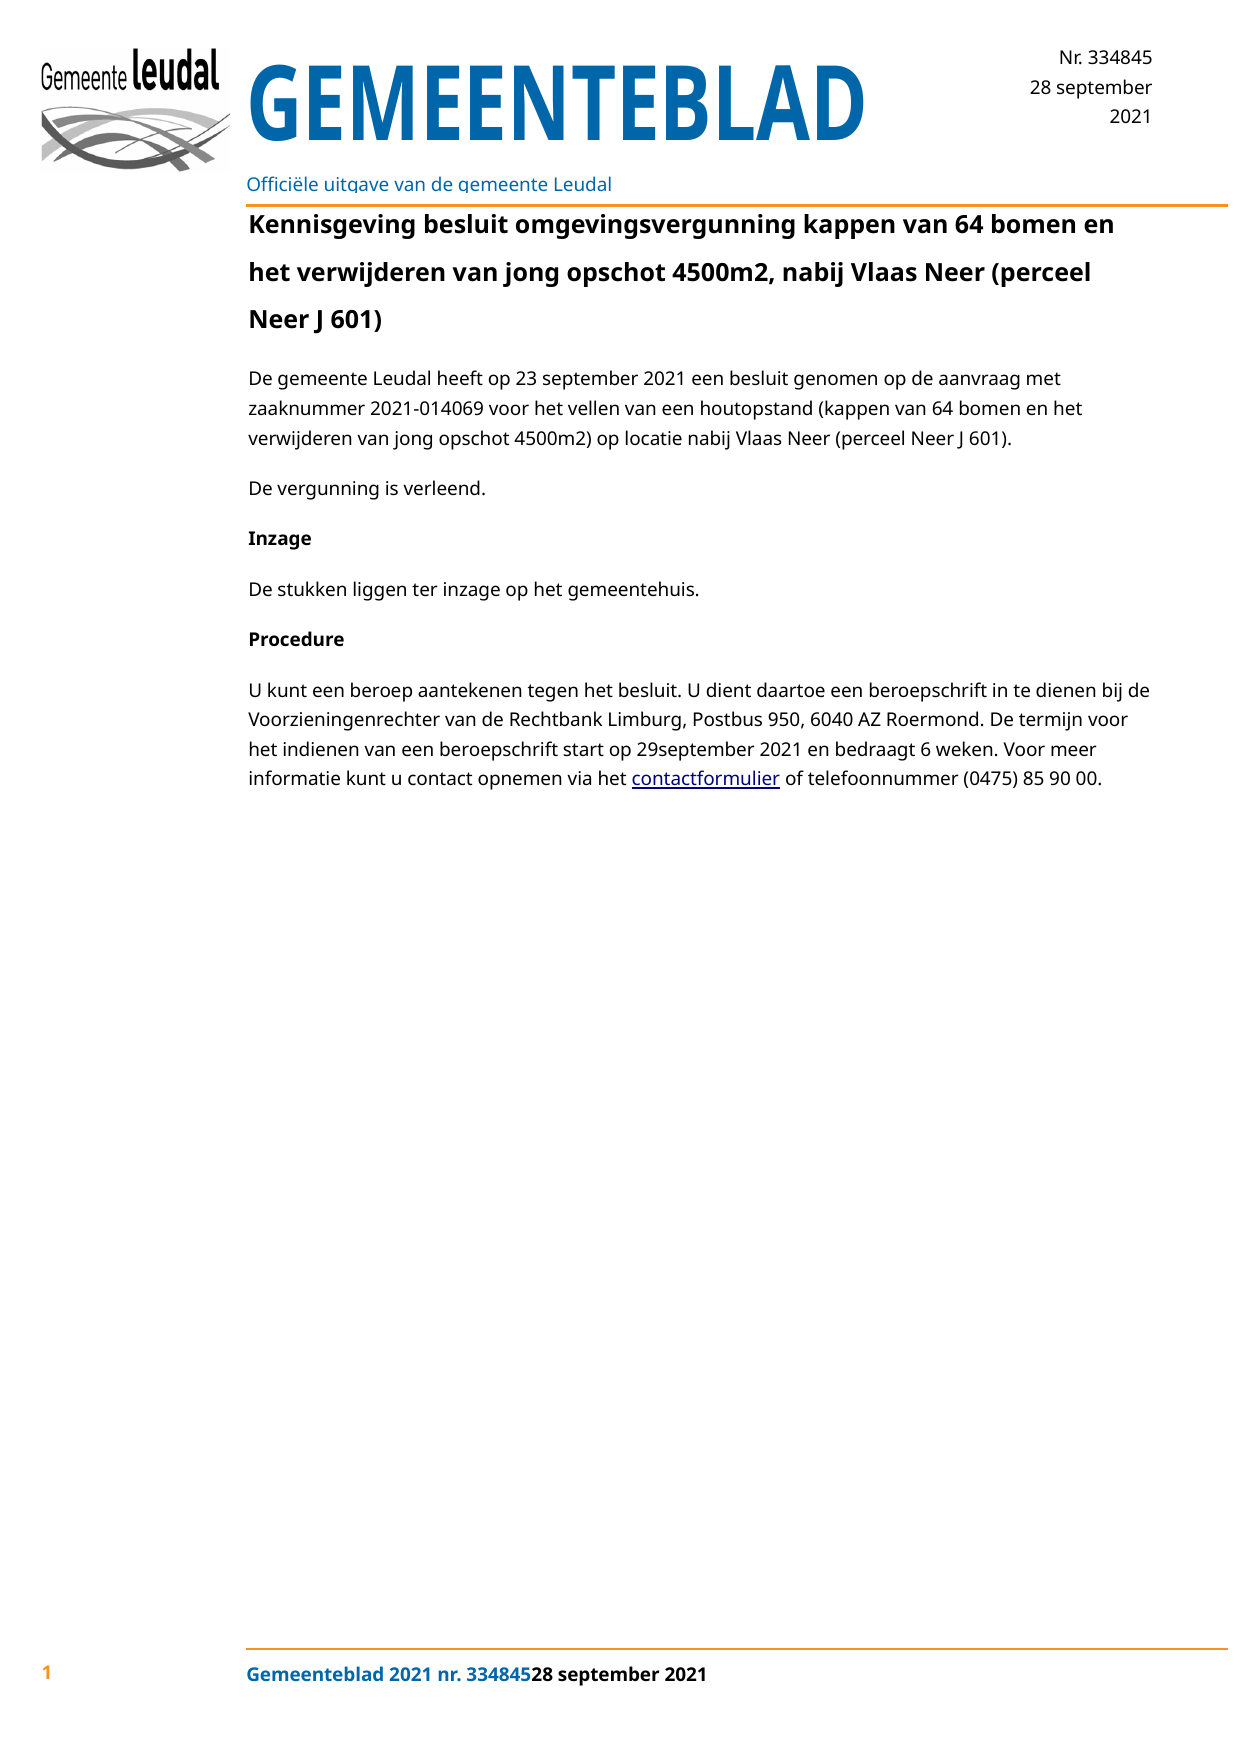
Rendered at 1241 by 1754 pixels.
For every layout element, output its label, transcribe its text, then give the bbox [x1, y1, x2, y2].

text De gemeente Leudal heeft op 23 september 2021 een besluit genomen op de aanvraag met zaaknummer 2021-014069 voor het vellen van een houtopstand (kappen van 64 bomen en het verwijderen van jong opschot 4500m2) op locatie nabij Vlaas Neer (perceel Neer J 601). [248, 366, 1152, 450]
text De stukken liggen ter inzage op het gemeentehuis. [248, 576, 1152, 602]
text De vergunning is verleend. [248, 475, 1152, 501]
text Kennisgeving besluit omgevingsvergunning kappen van 64 bomen en het verwijderen van jong opschot 4500m2, nabij Vlaas Neer (perceel Neer J 601) [248, 207, 1152, 336]
text Inzage [248, 526, 1152, 551]
text Procedure [248, 626, 1152, 652]
text U kunt een beroep aantekenen tegen het besluit. U dient daartoe een beroepschrift in te dienen bij de Voorzieningenrechter van de Rechtbank Limburg, Postbus 950, 6040 AZ Roermond. De termijn voor het indienen van een beroepschrift start op 29september 2021 en bedraagt 6 weken. Voor meer informatie kunt u contact opnemen via het contactformulier of telefoonnummer (0475) 85 90 00. [248, 677, 1152, 791]
picture [41, 47, 231, 172]
